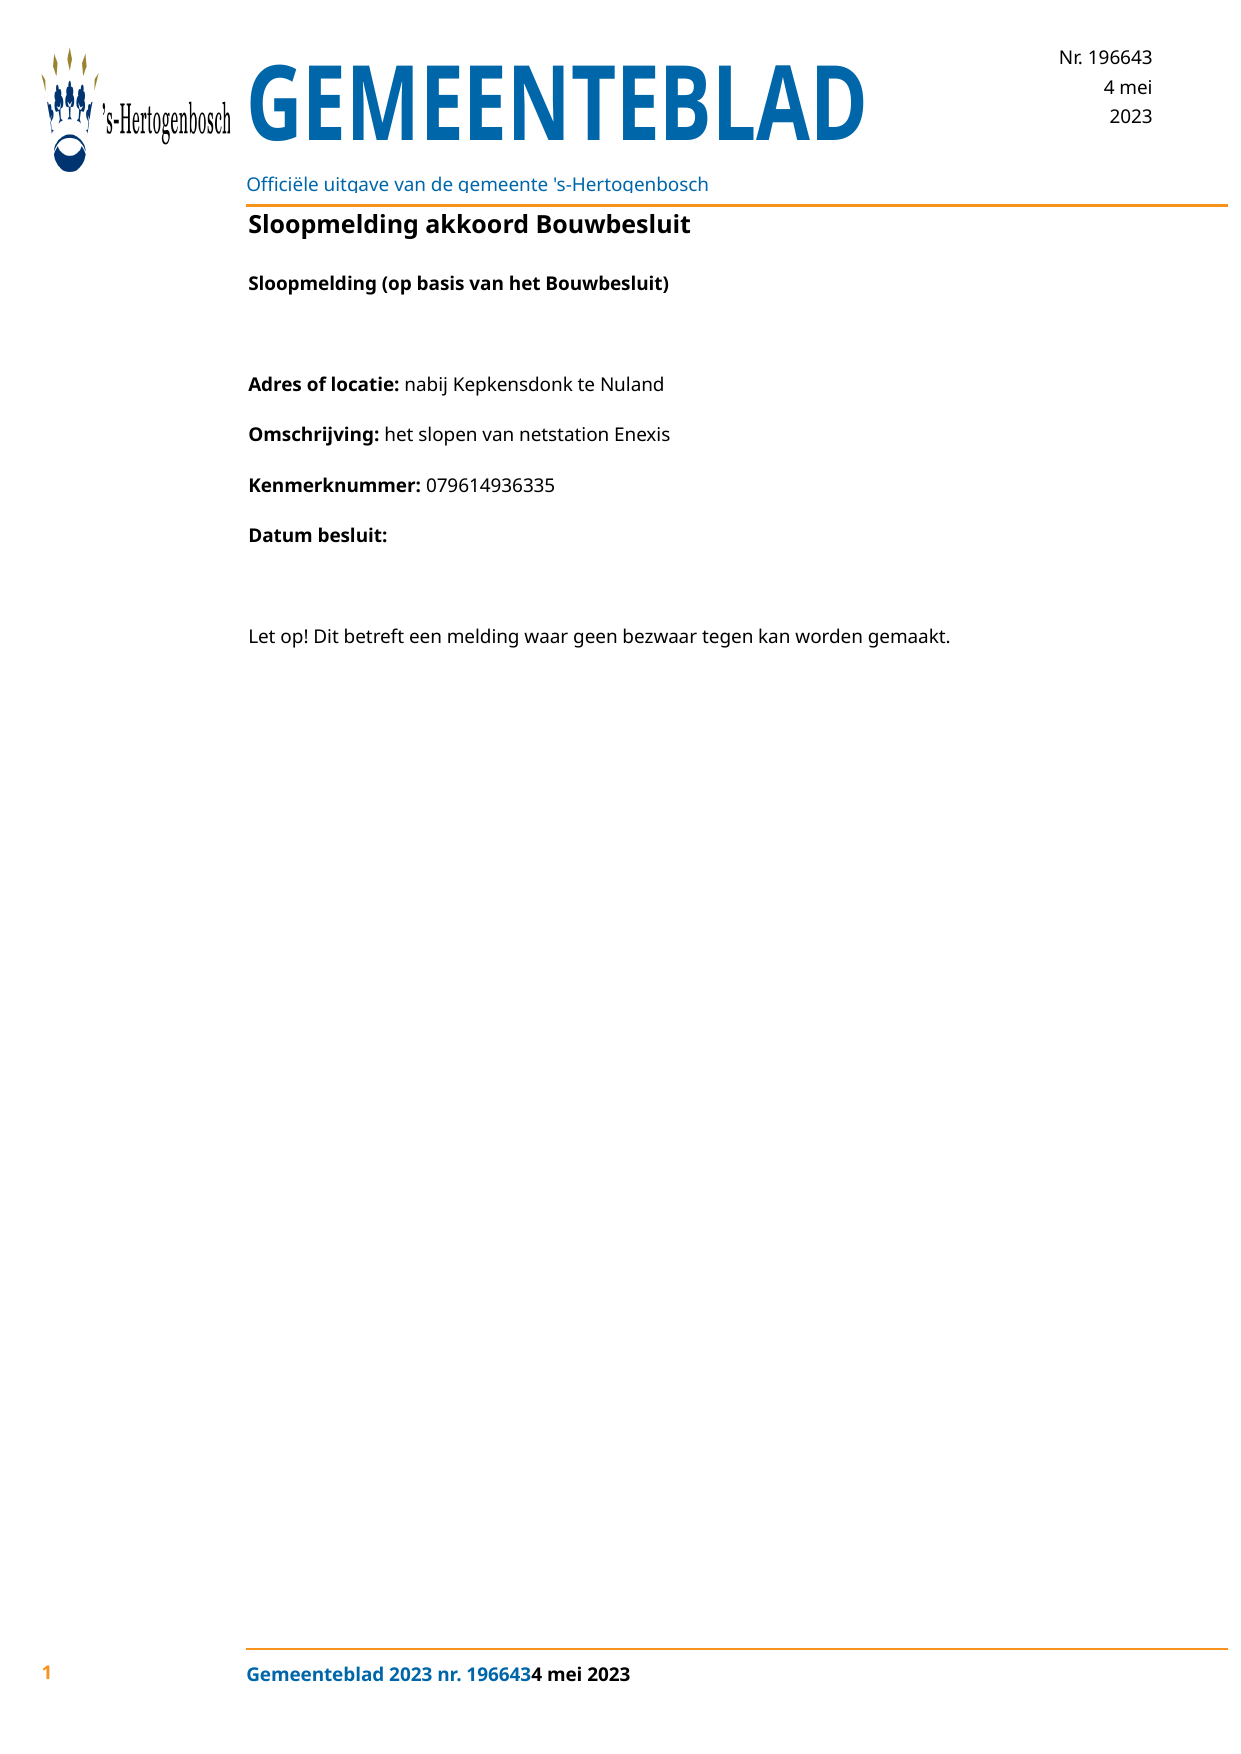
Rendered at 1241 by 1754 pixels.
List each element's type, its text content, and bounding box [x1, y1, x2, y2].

picture [41, 47, 231, 172]
text Omschrijving: het slopen van netstation Enexis [248, 422, 1152, 447]
text Sloopmelding (op basis van het Bouwbesluit) [248, 270, 1152, 296]
text Adres of locatie: nabij Kepkensdonk te Nuland [248, 371, 1152, 397]
text Sloopmelding akkoord Bouwbesluit [248, 207, 1152, 241]
text Let op! Dit betreft een melding waar geen bezwaar tegen kan worden gemaakt. [248, 623, 1152, 649]
text Datum besluit: [248, 522, 1152, 548]
text Kenmerknummer: 079614936335 [248, 472, 1152, 498]
